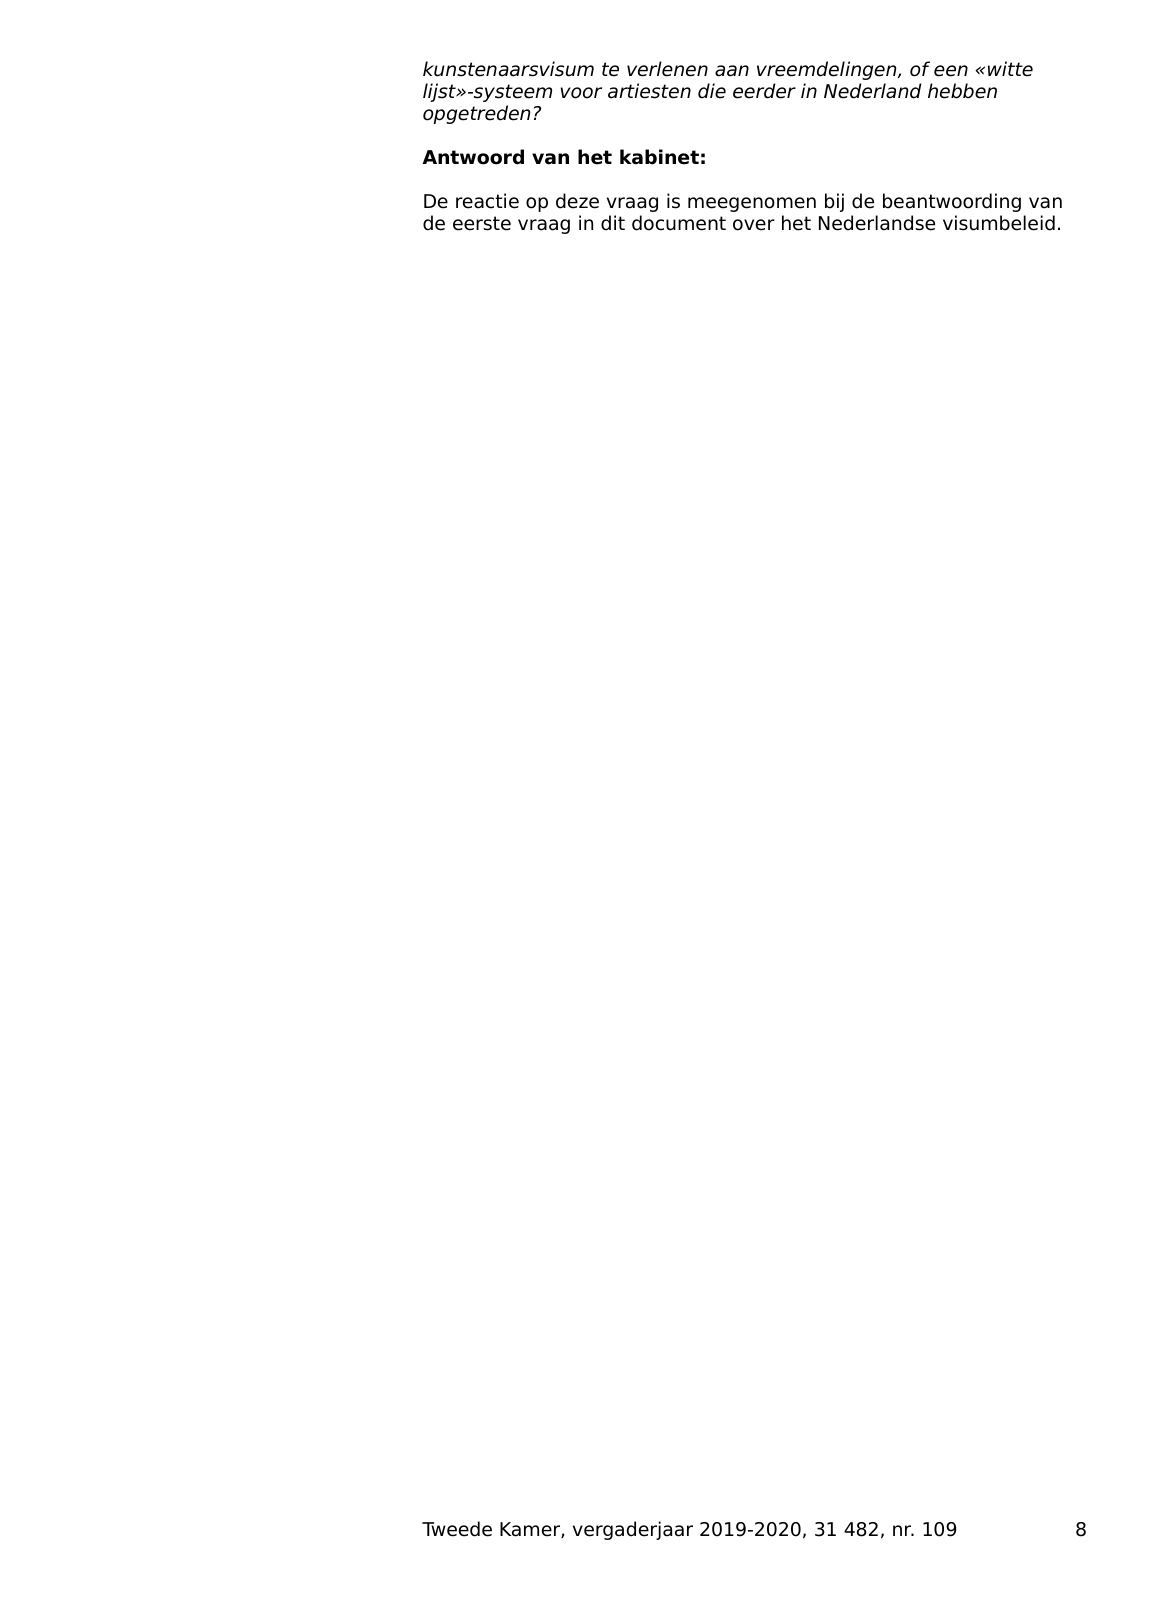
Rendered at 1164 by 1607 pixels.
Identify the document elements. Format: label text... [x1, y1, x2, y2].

text De reactie op deze vraag is meegenomen bij de beantwoording van de eerste vraag in dit document over het Nederlandse visumbeleid. [422, 191, 1087, 235]
text kunstenaarsvisum te verlenen aan vreemdelingen, of een «witte lijst»-systeem voor artiesten die eerder in Nederland hebben opgetreden? [422, 59, 1087, 125]
subtitle Antwoord van het kabinet: [422, 147, 1087, 169]
